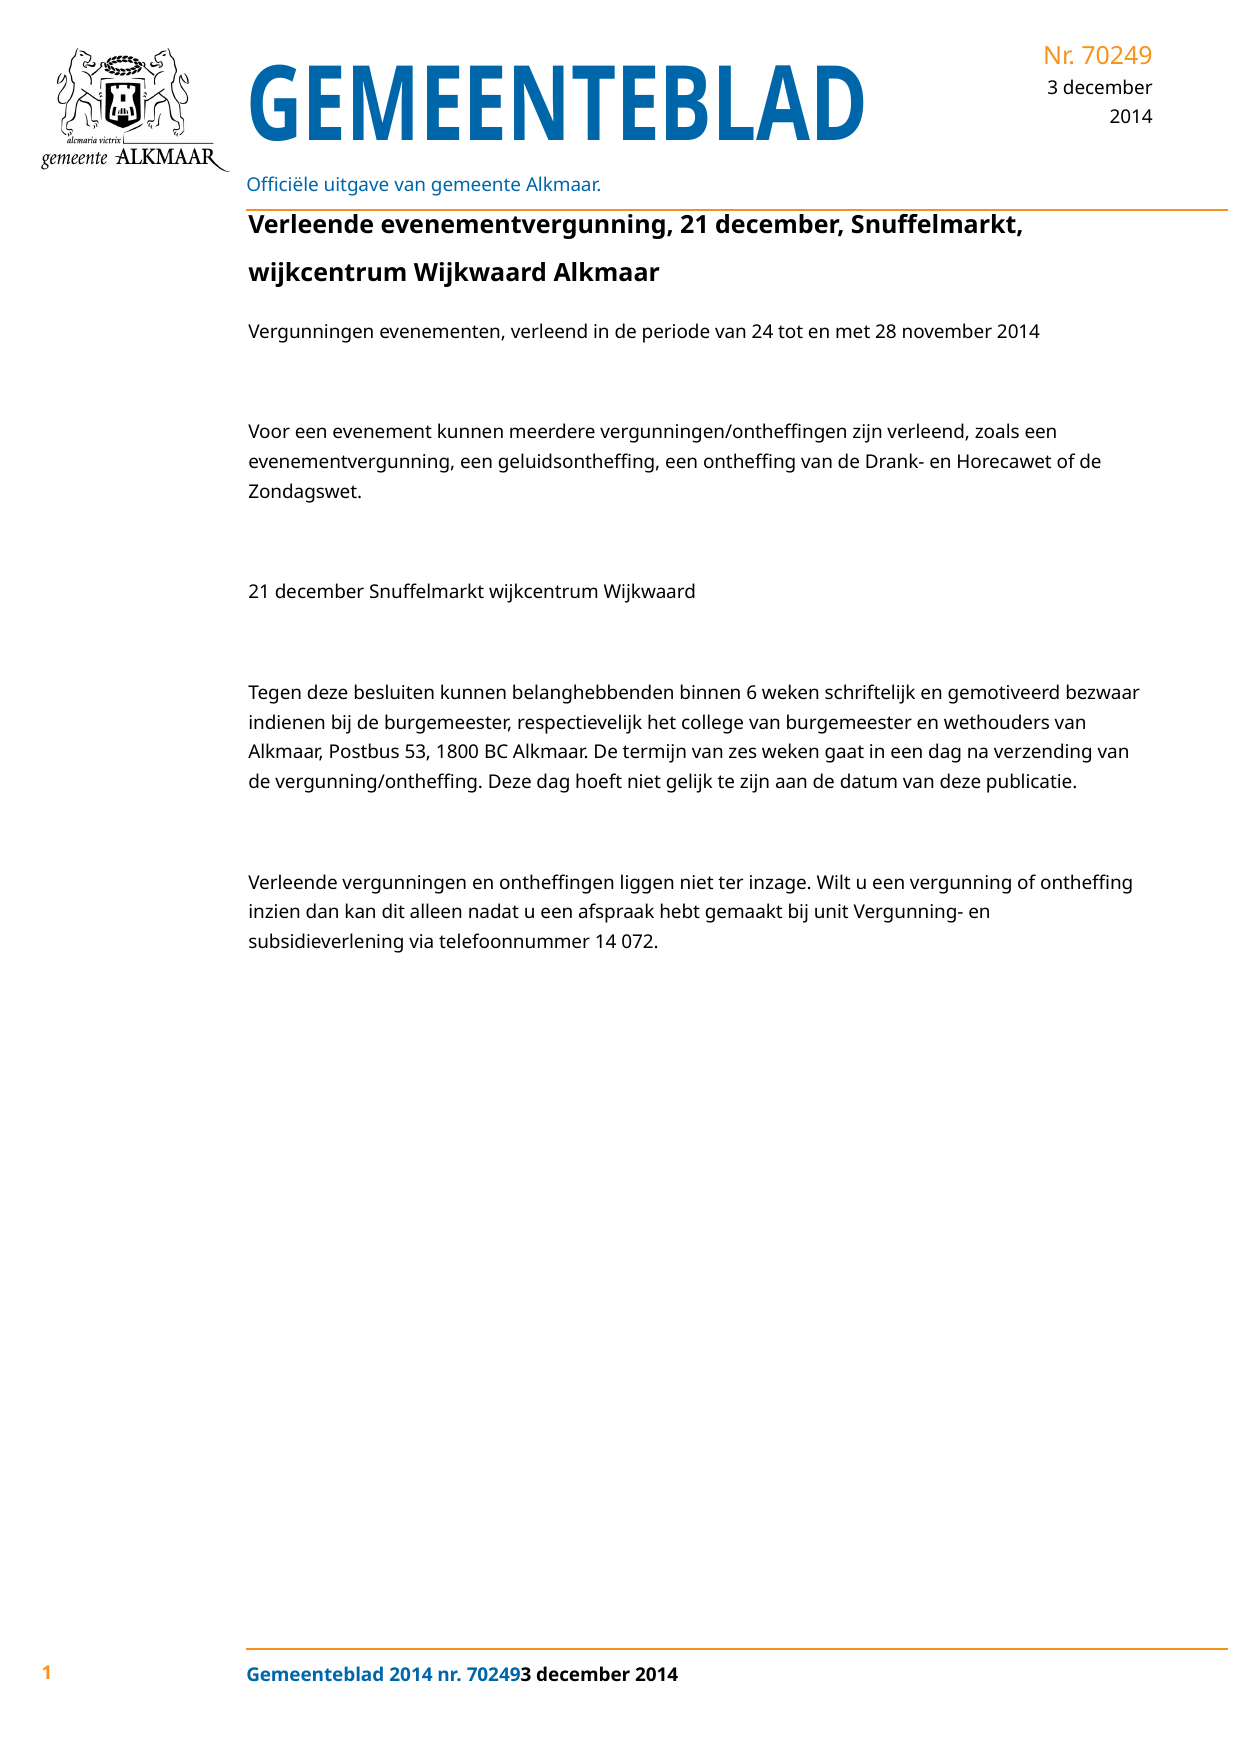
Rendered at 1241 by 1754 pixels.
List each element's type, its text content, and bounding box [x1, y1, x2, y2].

text Verleende vergunningen en ontheffingen liggen niet ter inzage. Wilt u een vergunning of ontheffing inzien dan kan dit alleen nadat u een afspraak hebt gemaakt bij unit Vergunning- en subsidieverlening via telefoonnummer 14 072. [248, 869, 1152, 954]
text Tegen deze besluiten kunnen belanghebbenden binnen 6 weken schriftelijk en gemotiveerd bezwaar indienen bij de burgemeester, respectievelijk het college van burgemeester en wethouders van Alkmaar, Postbus 53, 1800 BC Alkmaar. De termijn van zes weken gaat in een dag na verzending van de vergunning/ontheffing. Deze dag hoeft niet gelijk te zijn aan de datum van deze publicatie. [248, 679, 1152, 794]
text Voor een evenement kunnen meerdere vergunningen/ontheffingen zijn verleend, zoals een evenementvergunning, een geluidsontheffing, een ontheffing van de Drank- en Horecawet of de Zondagswet. [248, 419, 1152, 504]
text 21 december Snuffelmarkt wijkcentrum Wijkwaard [248, 579, 1152, 604]
text Vergunningen evenementen, verleend in de periode van 24 tot en met 28 november 2014 [248, 318, 1152, 344]
picture [41, 47, 231, 172]
text Verleende evenementvergunning, 21 december, Snuffelmarkt, wijkcentrum Wijkwaard Alkmaar [248, 211, 1152, 288]
